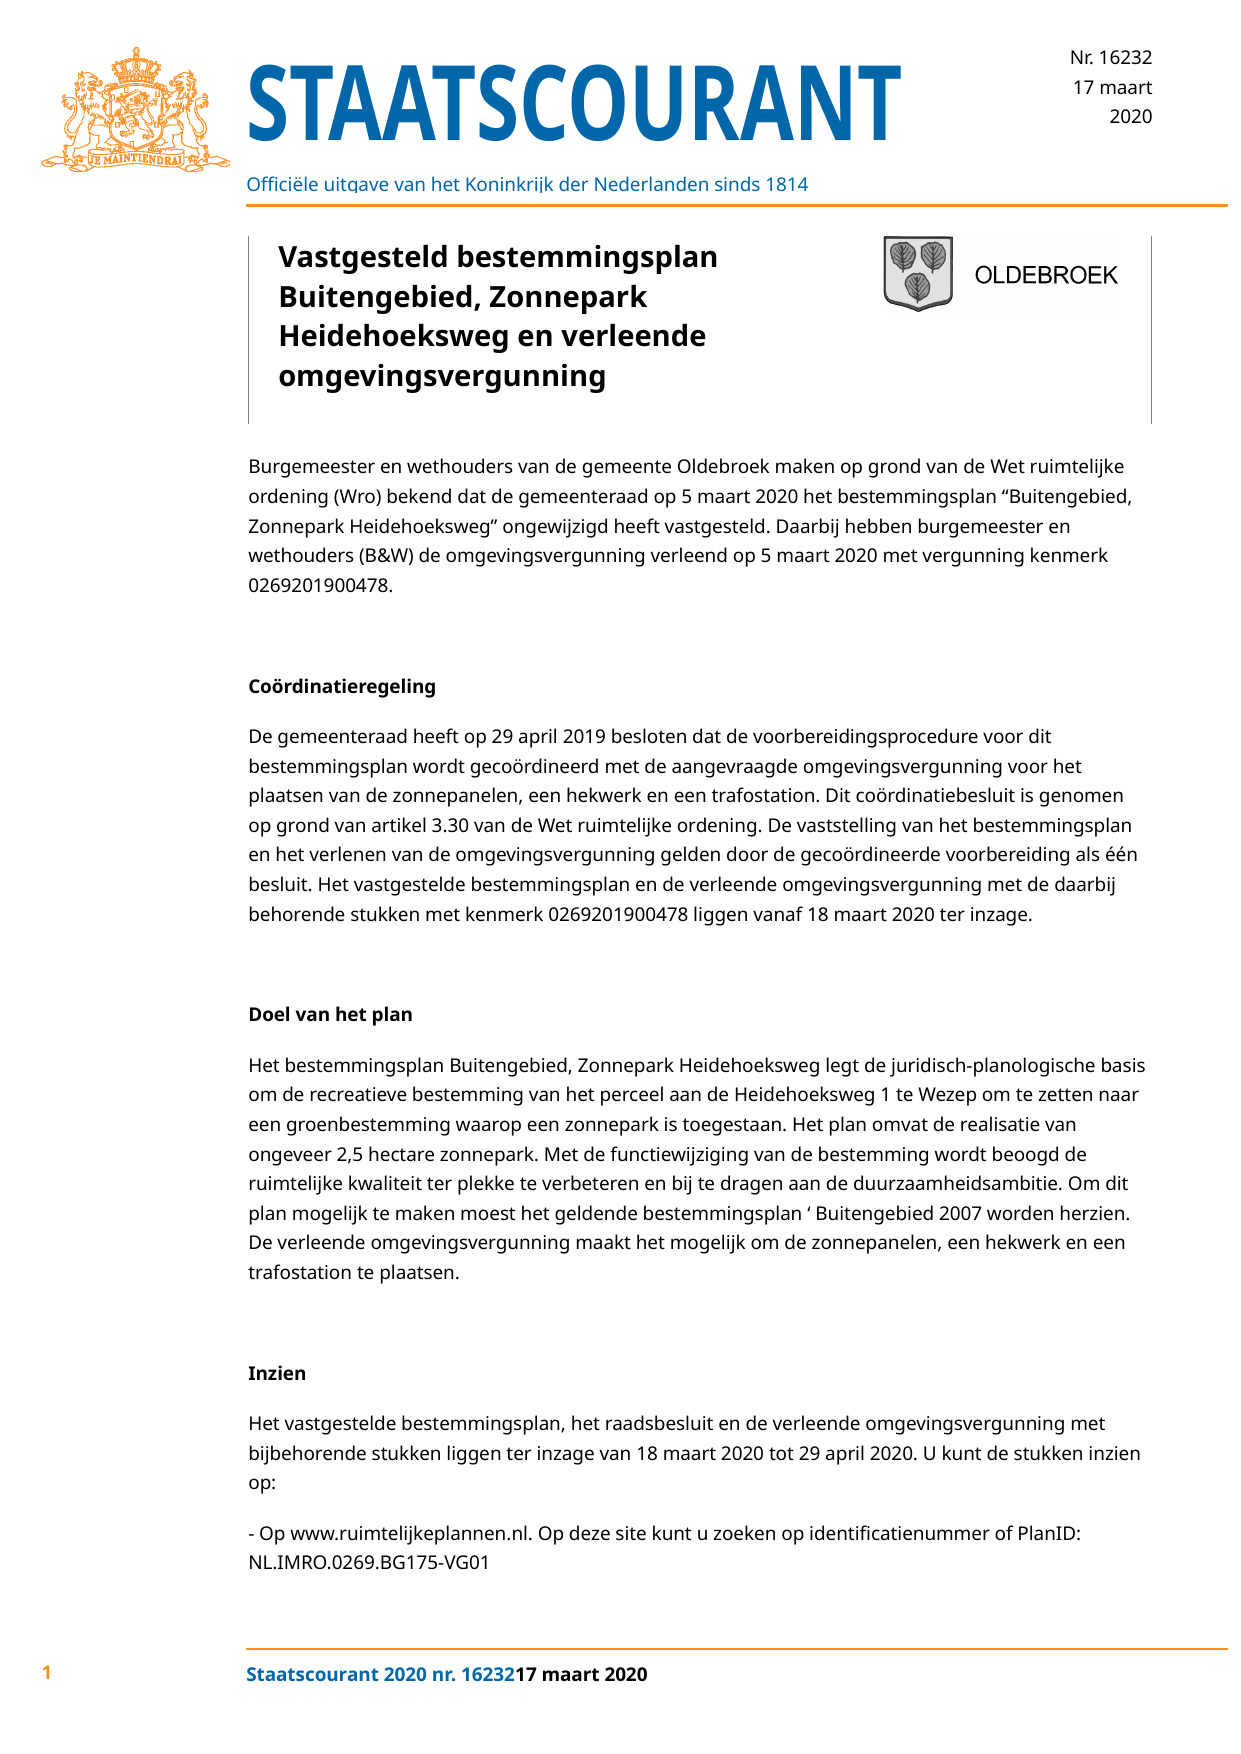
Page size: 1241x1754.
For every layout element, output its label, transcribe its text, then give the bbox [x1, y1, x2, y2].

text Coördinatieregeling [248, 673, 1152, 698]
text Het vastgestelde bestemmingsplan, het raadsbesluit en de verleende omgevingsvergunning met bijbehorende stukken liggen ter inzage van 18 maart 2020 tot 29 april 2020. U kunt de stukken inzien op: [248, 1410, 1152, 1495]
text De gemeenteraad heeft op 29 april 2019 besloten dat de voorbereidingsprocedure voor dit bestemmingsplan wordt gecoördineerd met de aangevraagde omgevingsvergunning voor het plaatsen van de zonnepanelen, een hekwerk en een trafostation. Dit coördinatiebesluit is genomen op grond van artikel 3.30 van de Wet ruimtelijke ordening. De vaststelling van het bestemmingsplan en het verlenen van de omgevingsvergunning gelden door de gecoördineerde voorbereiding als één besluit. Het vastgestelde bestemmingsplan en de verleende omgevingsvergunning met de daarbij behorende stukken met kenmerk 0269201900478 liggen vanaf 18 maart 2020 ter inzage. [248, 723, 1152, 926]
text Inzien [248, 1360, 1152, 1386]
text - Op www.ruimtelijkeplannen.nl. Op deze site kunt u zoeken op identificatienummer of PlanID: NL.IMRO.0269.BG175‐VG01 [248, 1520, 1152, 1575]
picture [41, 47, 231, 172]
table_header [850, 236, 1151, 424]
table_header Vastgesteld bestemmingsplan Buitengebied, Zonnepark Heidehoeksweg en verleende omgevingsvergunning [249, 236, 850, 424]
picture [882, 236, 1119, 314]
text Burgemeester en wethouders van de gemeente Oldebroek maken op grond van de Wet ruimtelijke ordening (Wro) bekend dat de gemeenteraad op 5 maart 2020 het bestemmingsplan “Buitengebied, Zonnepark Heidehoeksweg” ongewijzigd heeft vastgesteld. Daarbij hebben burgemeester en wethouders (B&W) de omgevingsvergunning verleend op 5 maart 2020 met vergunning kenmerk 0269201900478. [248, 454, 1152, 598]
text Het bestemmingsplan Buitengebied, Zonnepark Heidehoeksweg legt de juridisch-planologische basis om de recreatieve bestemming van het perceel aan de Heidehoeksweg 1 te Wezep om te zetten naar een groenbestemming waarop een zonnepark is toegestaan. Het plan omvat de realisatie van ongeveer 2,5 hectare zonnepark. Met de functiewijziging van de bestemming wordt beoogd de ruimtelijke kwaliteit ter plekke te verbeteren en bij te dragen aan de duurzaamheidsambitie. Om dit plan mogelijk te maken moest het geldende bestemmingsplan ‘ Buitengebied 2007 worden herzien. De verleende omgevingsvergunning maakt het mogelijk om de zonnepanelen, een hekwerk en een trafostation te plaatsen. [248, 1052, 1152, 1285]
text Doel van het plan [248, 1002, 1152, 1027]
